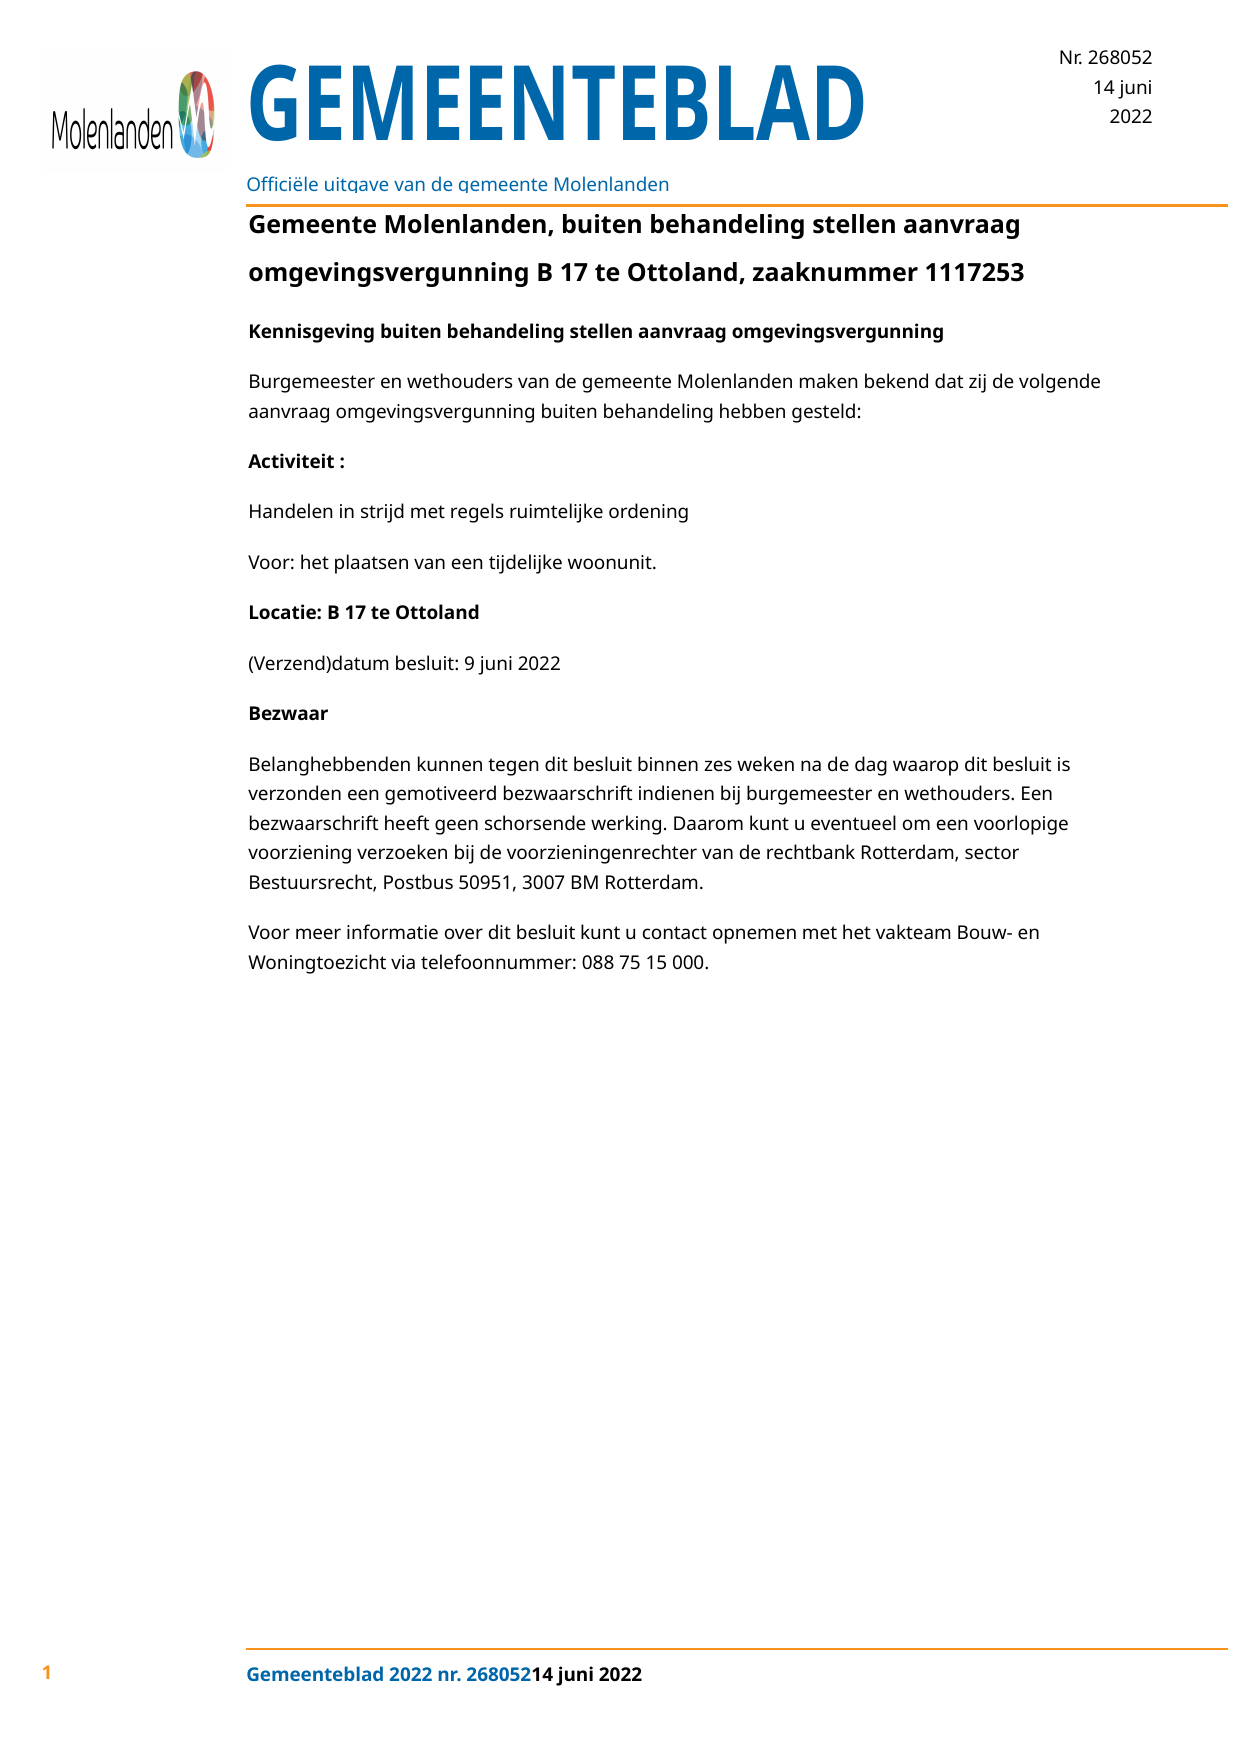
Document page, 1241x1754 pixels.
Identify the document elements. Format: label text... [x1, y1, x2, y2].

text Burgemeester en wethouders van de gemeente Molenlanden maken bekend dat zij de volgende aanvraag omgevingsvergunning buiten behandeling hebben gesteld: [248, 368, 1152, 424]
text Voor meer informatie over dit besluit kunt u contact opnemen met het vakteam Bouw- en Woningtoezicht via telefoonnummer: 088 75 15 000. [248, 919, 1152, 975]
picture [41, 47, 231, 172]
text Locatie: B 17 te Ottoland [248, 599, 1152, 625]
text Activiteit : [248, 448, 1152, 474]
text Voor: het plaatsen van een tijdelijke woonunit. [248, 549, 1152, 575]
text Kennisgeving buiten behandeling stellen aanvraag omgevingsvergunning [248, 318, 1152, 344]
text Handelen in strijd met regels ruimtelijke ordening [248, 499, 1152, 524]
text Bezwaar [248, 700, 1152, 726]
text Gemeente Molenlanden, buiten behandeling stellen aanvraag omgevingsvergunning B 17 te Ottoland, zaaknummer 1117253 [248, 207, 1152, 288]
text (Verzend)datum besluit: 9 juni 2022 [248, 650, 1152, 676]
text Belanghebbenden kunnen tegen dit besluit binnen zes weken na de dag waarop dit besluit is verzonden een gemotiveerd bezwaarschrift indienen bij burgemeester en wethouders. Een bezwaarschrift heeft geen schorsende werking. Daarom kunt u eventueel om een voorlopige voorziening verzoeken bij de voorzieningenrechter van de rechtbank Rotterdam, sector Bestuursrecht, Postbus 50951, 3007 BM Rotterdam. [248, 751, 1152, 895]
